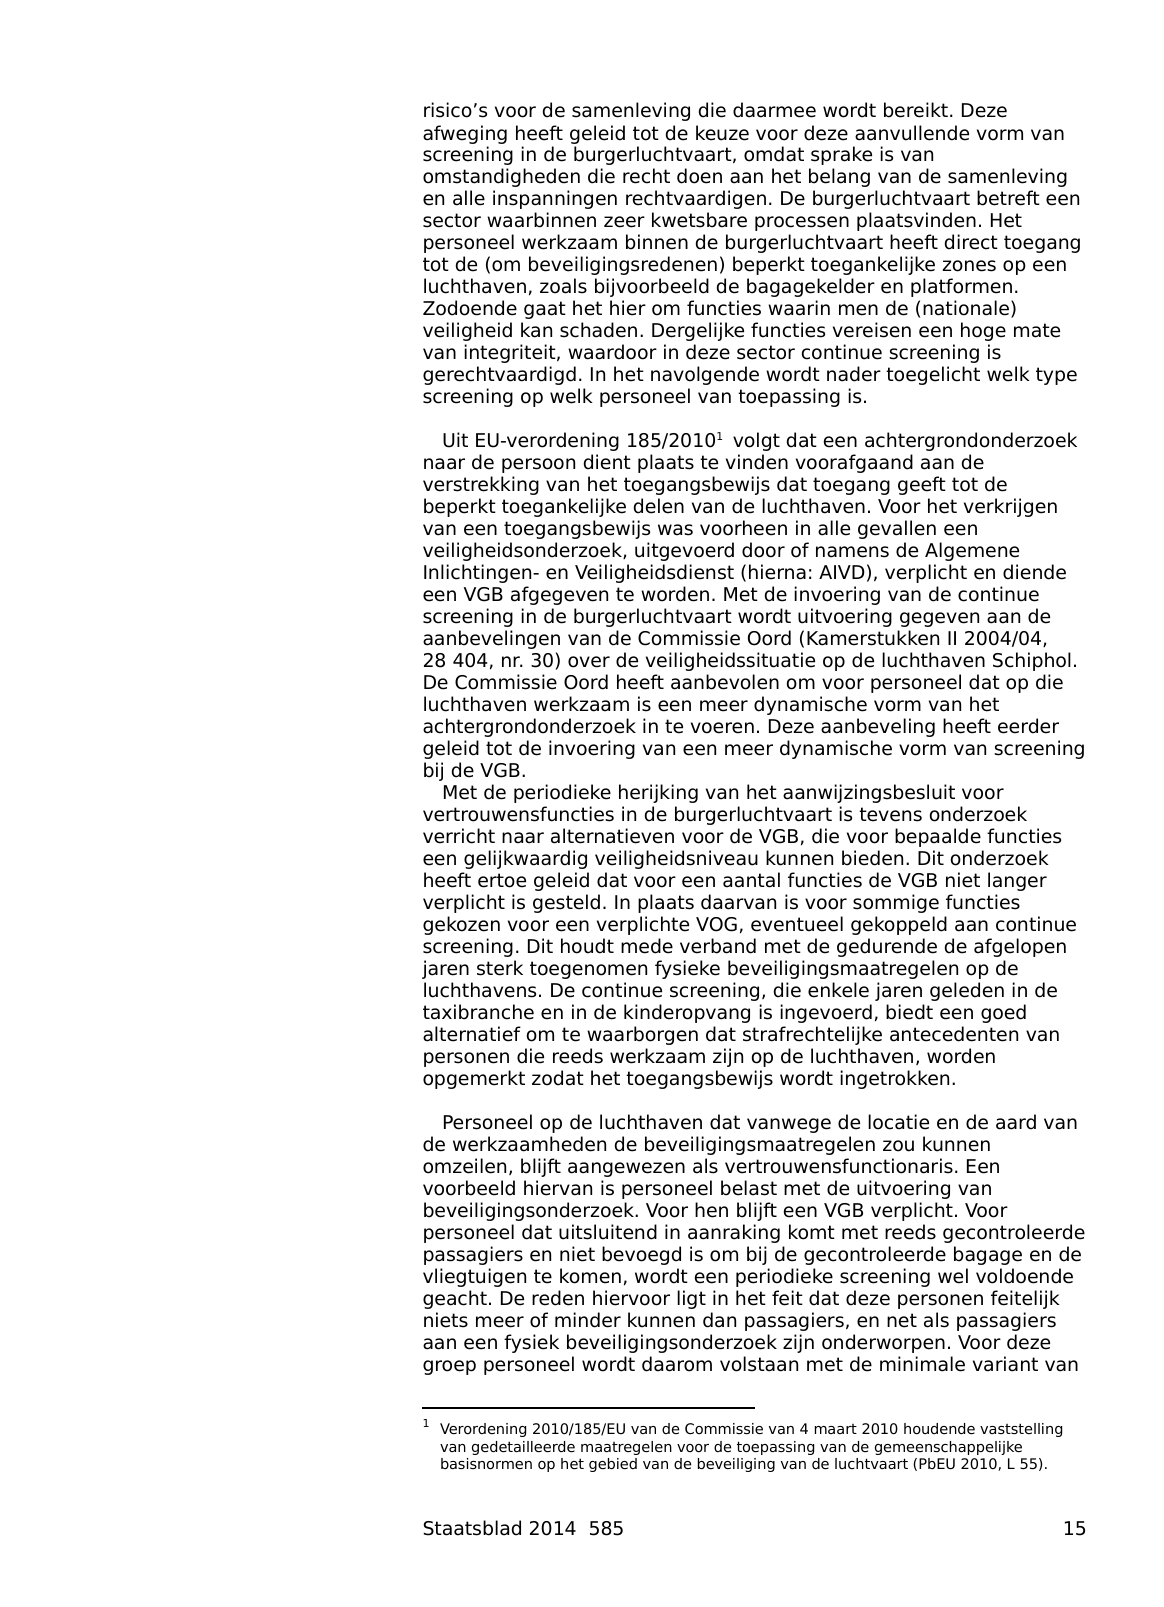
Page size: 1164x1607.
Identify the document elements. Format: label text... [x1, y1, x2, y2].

text risico’s voor de samenleving die daarmee wordt bereikt. Deze afweging heeft geleid tot de keuze voor deze aanvullende vorm van screening in de burgerluchtvaart, omdat sprake is van omstandigheden die recht doen aan het belang van de samenleving en alle inspanningen rechtvaardigen. De burgerluchtvaart betreft een sector waarbinnen zeer kwetsbare processen plaatsvinden. Het personeel werkzaam binnen de burgerluchtvaart heeft direct toegang tot de (om beveiligingsredenen) beperkt toegankelijke zones op een luchthaven, zoals bijvoorbeeld de bagagekelder en platformen. Zodoende gaat het hier om functies waarin men de (nationale) veiligheid kan schaden. Dergelijke functies vereisen een hoge mate van integriteit, waardoor in deze sector continue screening is gerechtvaardigd. In het navolgende wordt nader toegelicht welk type screening op welk personeel van toepassing is. [422, 100, 1087, 408]
text Personeel op de luchthaven dat vanwege de locatie en de aard van de werkzaamheden de beveiligingsmaatregelen zou kunnen omzeilen, blijft aangewezen als vertrouwensfunctionaris. Een voorbeeld hiervan is personeel belast met de uitvoering van beveiligingsonderzoek. Voor hen blijft een VGB verplicht. Voor personeel dat uitsluitend in aanraking komt met reeds gecontroleerde passagiers en niet bevoegd is om bij de gecontroleerde bagage en de vliegtuigen te komen, wordt een periodieke screening wel voldoende geacht. De reden hiervoor ligt in het feit dat deze personen feitelijk niets meer of minder kunnen dan passagiers, en net als passagiers aan een fysiek beveiligingsonderzoek zijn onderworpen. Voor deze groep personeel wordt daarom volstaan met de minimale variant van [422, 1112, 1087, 1376]
text Met de periodieke herijking van het aanwijzingsbesluit voor vertrouwensfuncties in de burgerluchtvaart is tevens onderzoek verricht naar alternatieven voor de VGB, die voor bepaalde functies een gelijkwaardig veiligheidsniveau kunnen bieden. Dit onderzoek heeft ertoe geleid dat voor een aantal functies de VGB niet langer verplicht is gesteld. In plaats daarvan is voor sommige functies gekozen voor een verplichte VOG, eventueel gekoppeld aan continue screening. Dit houdt mede verband met de gedurende de afgelopen jaren sterk toegenomen fysieke beveiligingsmaatregelen op de luchthavens. De continue screening, die enkele jaren geleden in de taxibranche en in de kinderopvang is ingevoerd, biedt een goed alternatief om te waarborgen dat strafrechtelijke antecedenten van personen die reeds werkzaam zijn op de luchthaven, worden opgemerkt zodat het toegangsbewijs wordt ingetrokken. [422, 782, 1087, 1090]
text Uit EU-verordening 185/2010 volgt dat een achtergrondonderzoek naar de persoon dient plaats te vinden voorafgaand aan de verstrekking van het toegangsbewijs dat toegang geeft tot de beperkt toegankelijke delen van de luchthaven. Voor het verkrijgen van een toegangsbewijs was voorheen in alle gevallen een veiligheidsonderzoek, uitgevoerd door of namens de Algemene Inlichtingen- en Veiligheidsdienst (hierna: AIVD), verplicht en diende een VGB afgegeven te worden. Met de invoering van de continue screening in de burgerluchtvaart wordt uitvoering gegeven aan de aanbevelingen van de Commissie Oord (Kamerstukken II 2004/04, 28 404, nr. 30) over de veiligheidssituatie op de luchthaven Schiphol. De Commissie Oord heeft aanbevolen om voor personeel dat op die luchthaven werkzaam is een meer dynamische vorm van het achtergrondonderzoek in te voeren. Deze aanbeveling heeft eerder geleid tot de invoering van een meer dynamische vorm van screening bij de VGB. [422, 430, 1087, 782]
text Verordening 2010/185/EU van de Commissie van 4 maart 2010 houdende vaststelling van gedetailleerde maatregelen voor de toepassing van de gemeenschappelijke basisnormen op het gebied van de beveiliging van de luchtvaart (PbEU 2010, L 55). [422, 1417, 1087, 1473]
